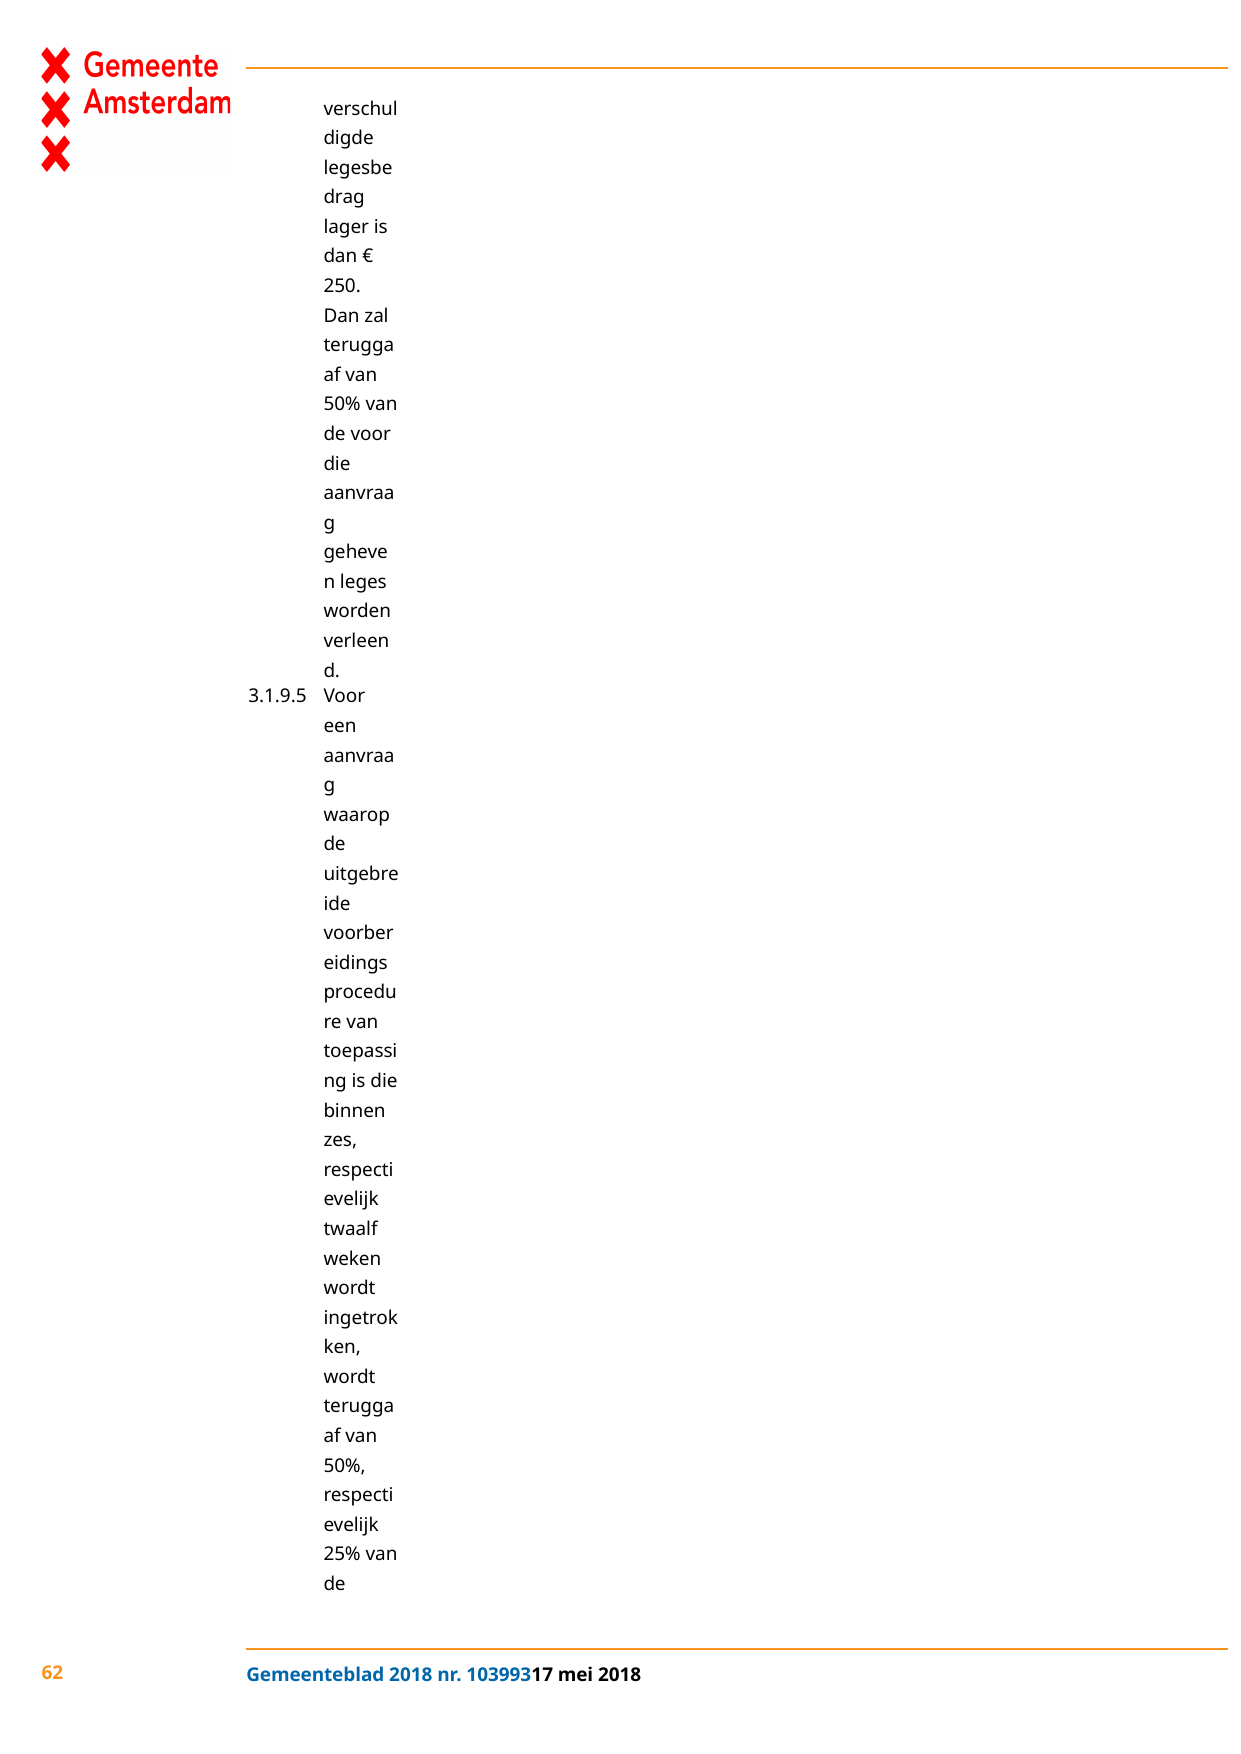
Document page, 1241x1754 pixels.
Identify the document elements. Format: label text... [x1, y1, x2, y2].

table_cell [625, 683, 700, 1596]
table_cell [549, 95, 624, 683]
table_cell [549, 683, 624, 1596]
picture [41, 47, 231, 172]
table_cell 3.1.9.5 [248, 683, 323, 1596]
table_cell [399, 683, 474, 1596]
table_cell [625, 95, 700, 683]
table_cell Voor een aanvraag waarop de uitgebreide voorbereidingsprocedure van toepassing is die binnen zes, respectievelijk twaalf weken wordt ingetrokken, wordt teruggaaf van 50%, respectievelijk 25% van de [323, 683, 398, 1596]
table_cell [474, 683, 549, 1596]
table_cell verschuldigde legesbedrag lager is dan € 250. Dan zal teruggaaf van 50% van de voor die aanvraag geheven leges worden verleend. [323, 95, 398, 683]
table_cell [248, 95, 323, 683]
table_cell [399, 95, 474, 683]
table_cell [474, 95, 549, 683]
